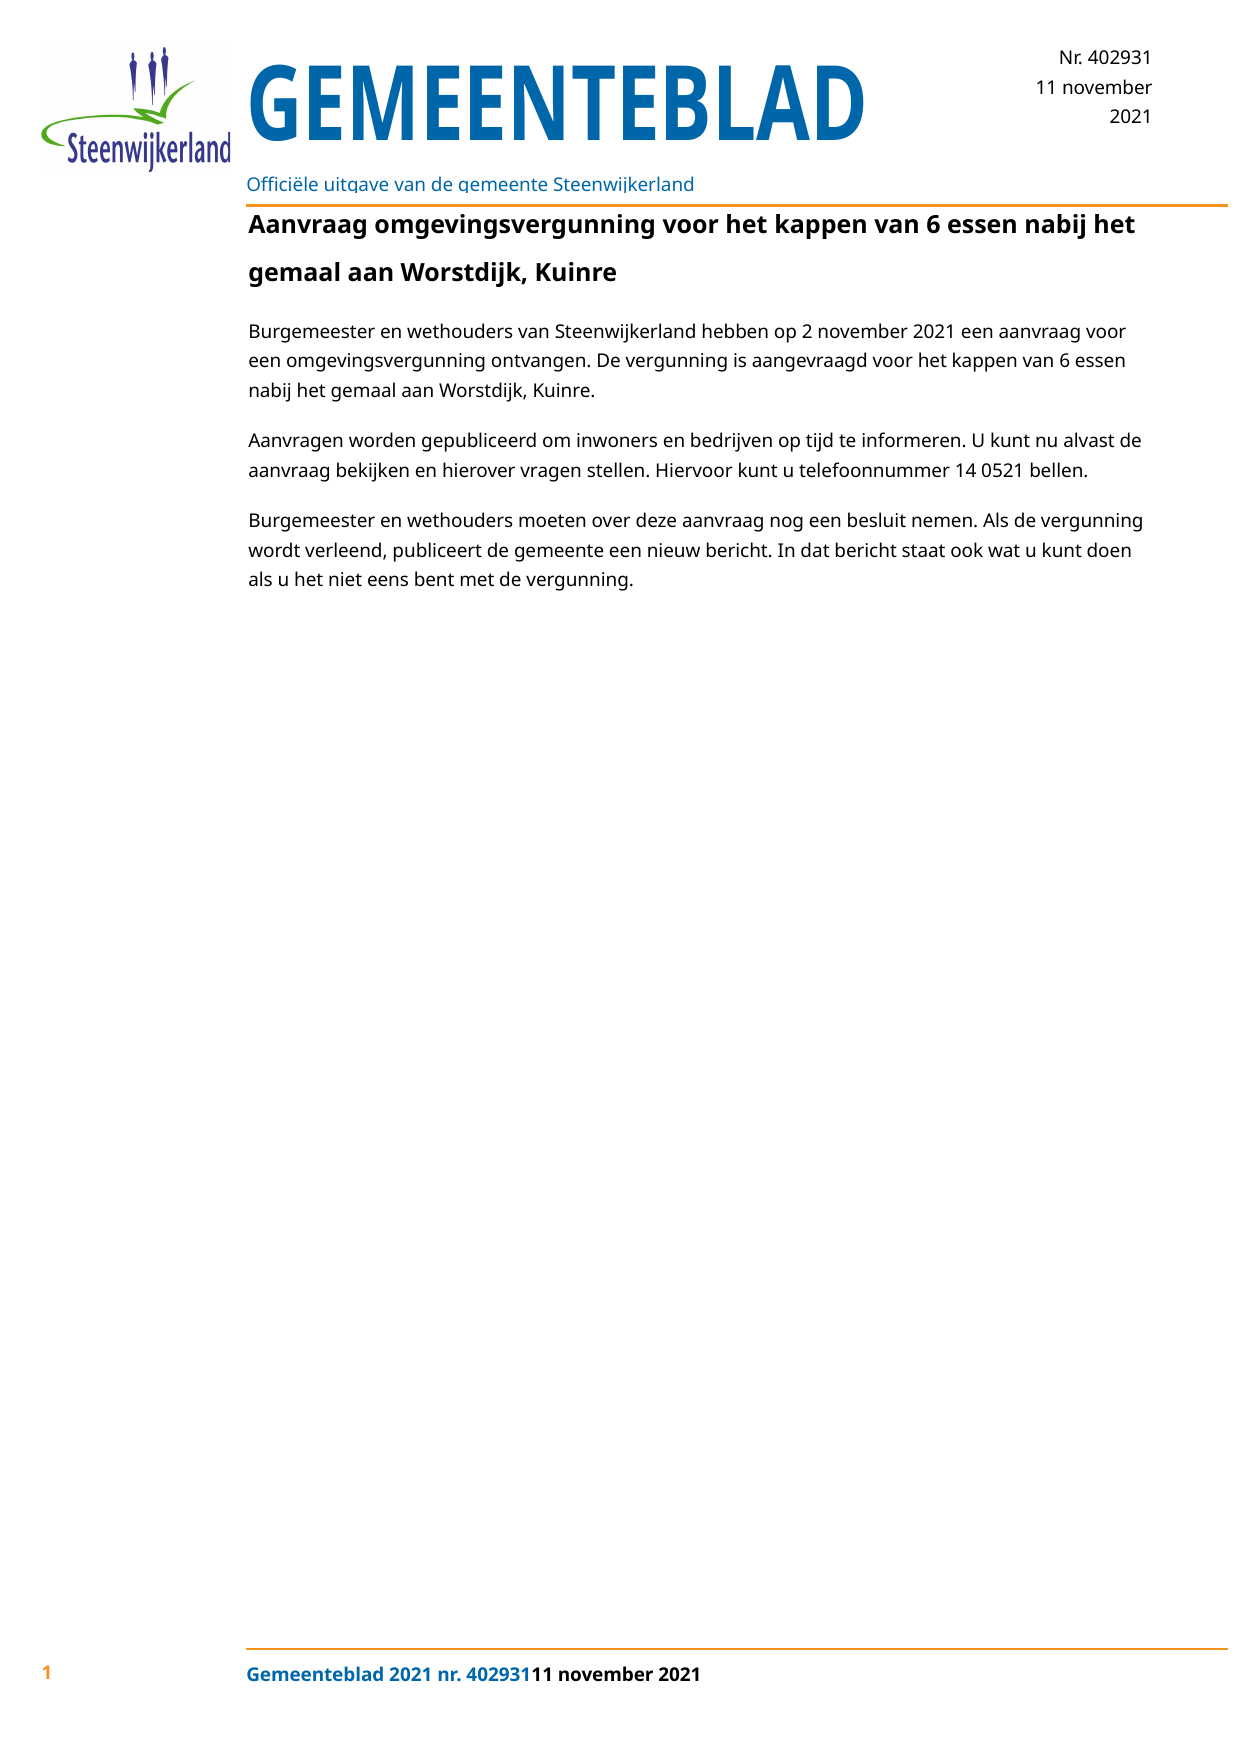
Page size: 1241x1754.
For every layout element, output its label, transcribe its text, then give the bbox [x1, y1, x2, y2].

text Burgemeester en wethouders moeten over deze aanvraag nog een besluit nemen. Als de vergunning wordt verleend, publiceert de gemeente een nieuw bericht. In dat bericht staat ook wat u kunt doen als u het niet eens bent met de vergunning. [248, 507, 1152, 592]
text Burgemeester en wethouders van Steenwijkerland hebben op 2 november 2021 een aanvraag voor een omgevingsvergunning ontvangen. De vergunning is aangevraagd voor het kappen van 6 essen nabij het gemaal aan Worstdijk, Kuinre. [248, 318, 1152, 403]
picture [41, 47, 231, 172]
text Aanvraag omgevingsvergunning voor het kappen van 6 essen nabij het gemaal aan Worstdijk, Kuinre [248, 207, 1152, 288]
text Aanvragen worden gepubliceerd om inwoners en bedrijven op tijd te informeren. U kunt nu alvast de aanvraag bekijken en hierover vragen stellen. Hiervoor kunt u telefoonnummer 14 0521 bellen. [248, 427, 1152, 483]
